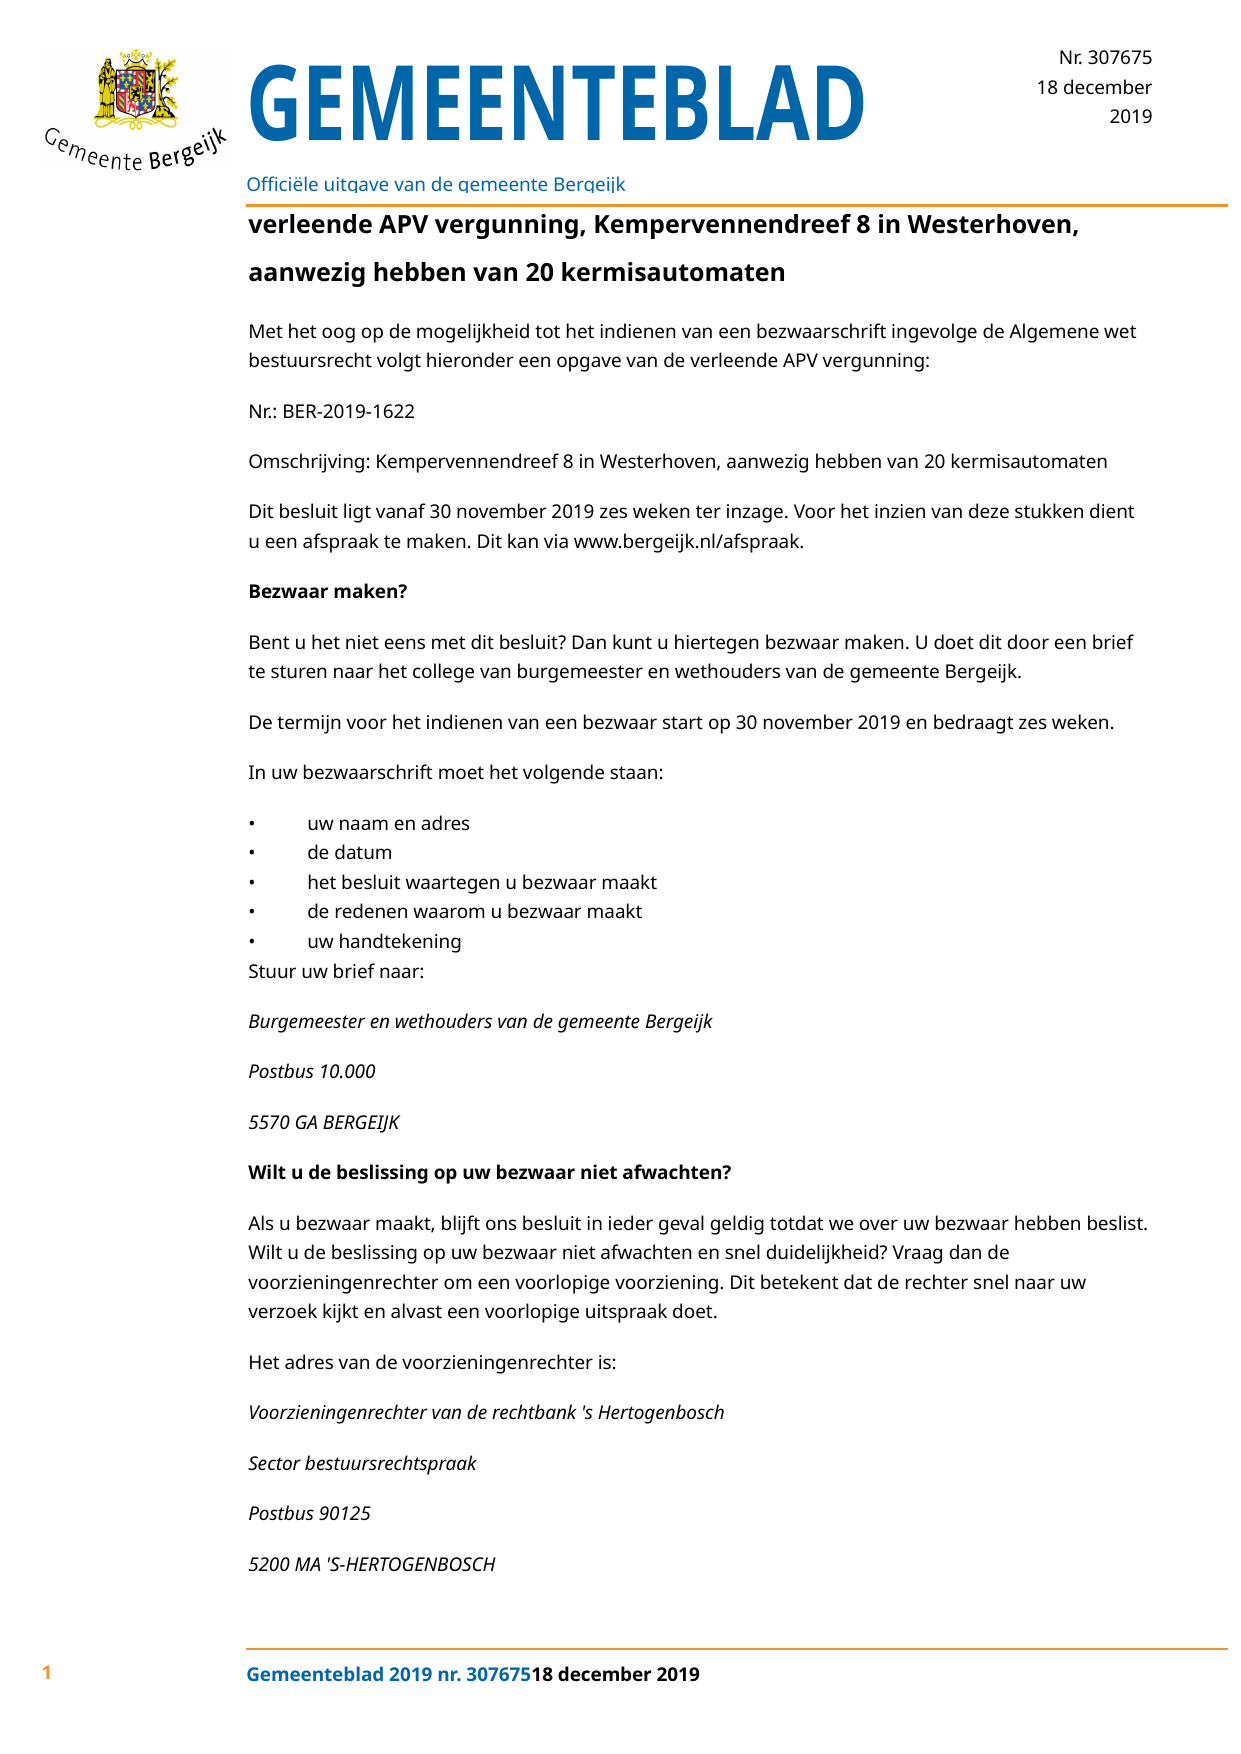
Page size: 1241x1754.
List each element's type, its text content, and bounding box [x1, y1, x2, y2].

text Nr.: BER-2019-1622 [248, 398, 1152, 424]
text verleende APV vergunning, Kempervennendreef 8 in Westerhoven, aanwezig hebben van 20 kermisautomaten [248, 207, 1152, 288]
text Als u bezwaar maakt, blijft ons besluit in ieder geval geldig totdat we over uw bezwaar hebben beslist. Wilt u de beslissing op uw bezwaar niet afwachten en snel duidelijkheid? Vraag dan de voorzieningenrechter om een voorlopige voorziening. Dit betekent dat de rechter snel naar uw verzoek kijkt en alvast een voorlopige uitspraak doet. [248, 1210, 1152, 1324]
text Postbus 90125 [248, 1500, 1152, 1526]
text Bezwaar maken? [248, 579, 1152, 604]
text Bent u het niet eens met dit besluit? Dan kunt u hiertegen bezwaar maken. U doet dit door een brief te sturen naar het college van burgemeester en wethouders van de gemeente Bergeijk. [248, 629, 1152, 684]
list de redenen waarom u bezwaar maakt [248, 899, 1152, 924]
text Postbus 10.000 [248, 1059, 1152, 1084]
text Voorzieningenrechter van de rechtbank 's Hertogenbosch [248, 1399, 1152, 1425]
text Het adres van de voorzieningenrechter is: [248, 1349, 1152, 1375]
list het besluit waartegen u bezwaar maakt [248, 869, 1152, 895]
text 5200 MA 'S-HERTOGENBOSCH [248, 1551, 1152, 1577]
picture [41, 47, 231, 172]
list uw naam en adres [248, 810, 1152, 836]
text Dit besluit ligt vanaf 30 november 2019 zes weken ter inzage. Voor het inzien van deze stukken dient u een afspraak te maken. Dit kan via www.bergeijk.nl/afspraak. [248, 499, 1152, 554]
text Met het oog op de mogelijkheid tot het indienen van een bezwaarschrift ingevolge de Algemene wet bestuursrecht volgt hieronder een opgave van de verleende APV vergunning: [248, 318, 1152, 373]
text In uw bezwaarschrift moet het volgende staan: [248, 759, 1152, 785]
text 5570 GA BERGEIJK [248, 1109, 1152, 1135]
text Wilt u de beslissing op uw bezwaar niet afwachten? [248, 1159, 1152, 1185]
list de datum [248, 839, 1152, 865]
text Sector bestuursrechtspraak [248, 1450, 1152, 1476]
text Omschrijving: Kempervennendreef 8 in Westerhoven, aanwezig hebben van 20 kermisautomaten [248, 448, 1152, 474]
text Stuur uw brief naar: [248, 958, 1152, 984]
text Burgemeester en wethouders van de gemeente Bergeijk [248, 1008, 1152, 1034]
list uw handtekening [248, 928, 1152, 954]
text De termijn voor het indienen van een bezwaar start op 30 november 2019 en bedraagt zes weken. [248, 709, 1152, 735]
